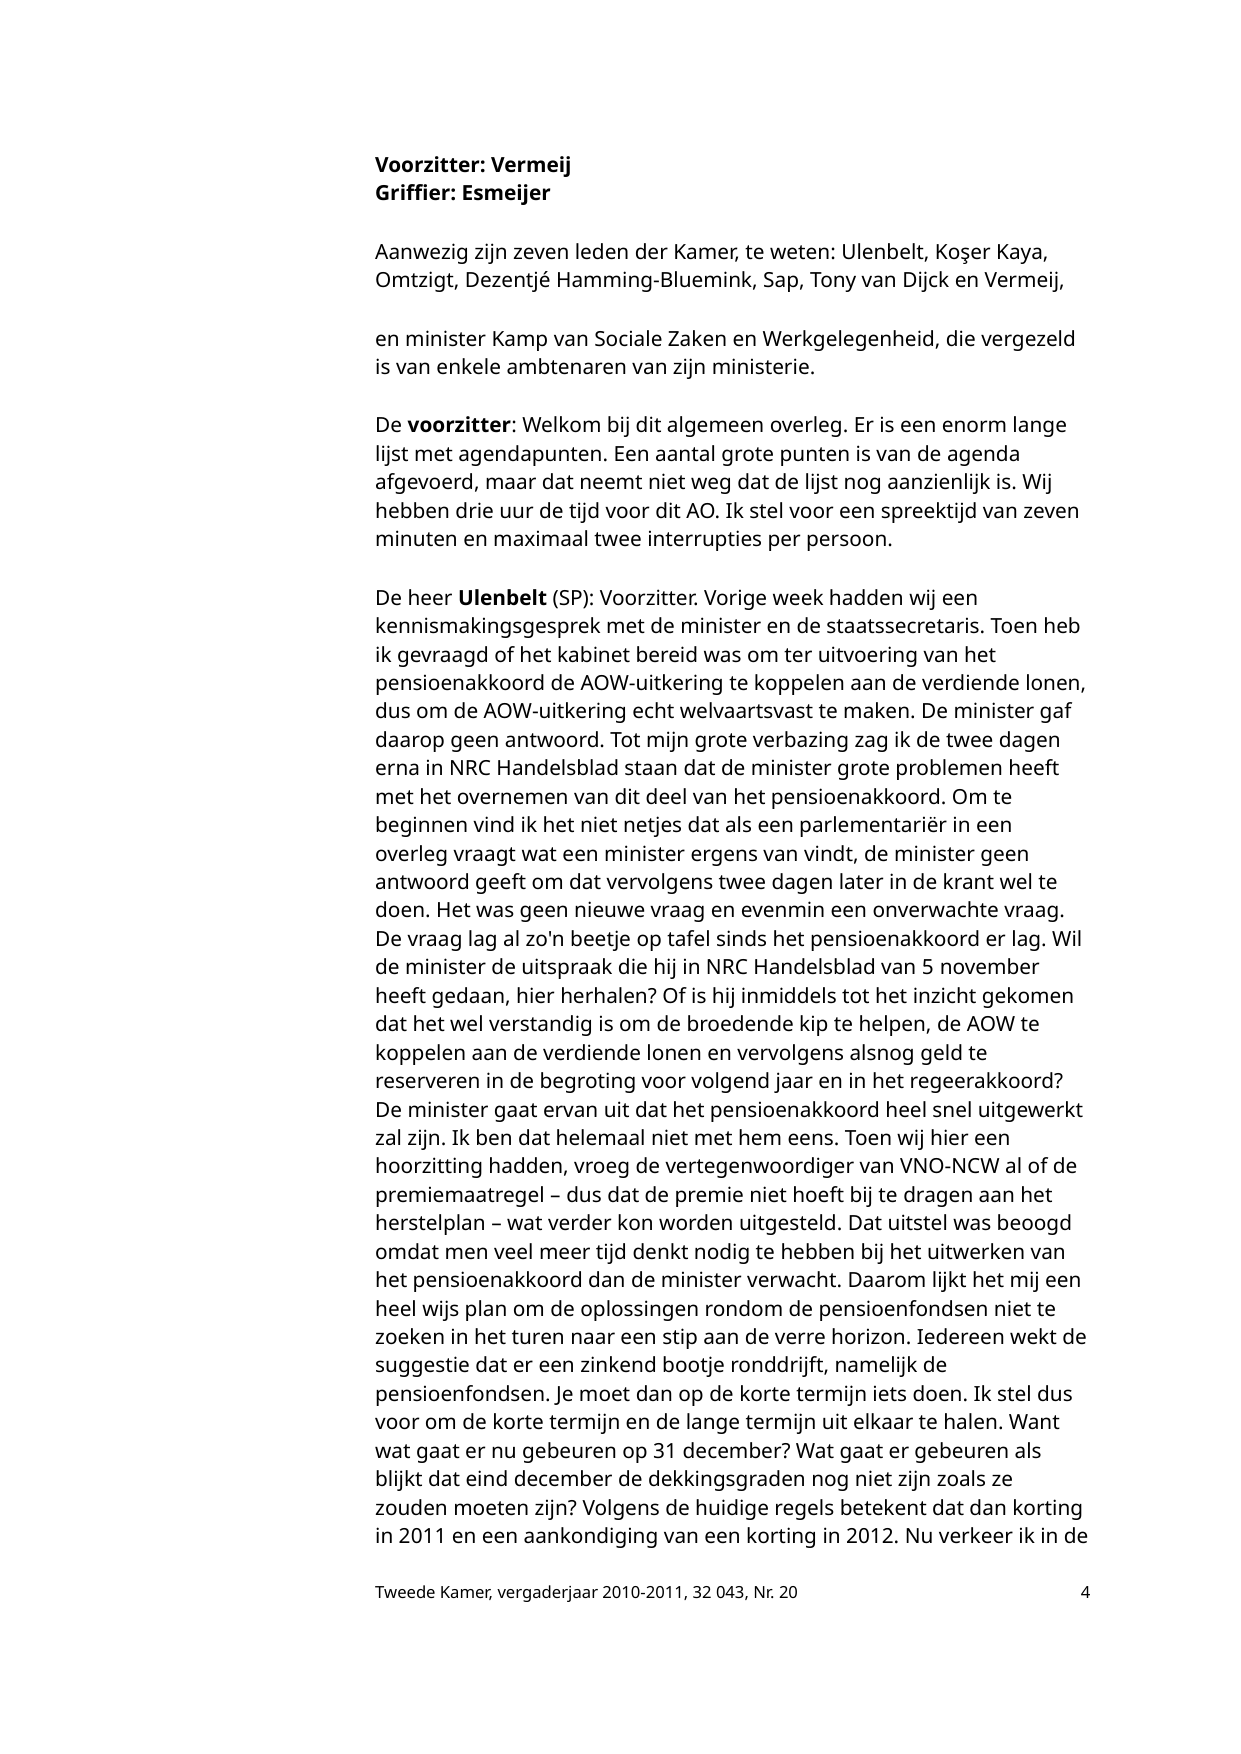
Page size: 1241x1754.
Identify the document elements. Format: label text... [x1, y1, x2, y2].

text en minister Kamp van Sociale Zaken en Werkgelegenheid, die vergezeld is van enkele ambtenaren van zijn ministerie. [375, 324, 1090, 381]
text Aanwezig zijn zeven leden der Kamer, te weten: Ulenbelt, Koşer Kaya, Omtzigt, Dezentjé Hamming-Bluemink, Sap, Tony van Dijck en Vermeij, [375, 237, 1090, 294]
text Griffier: Esmeijer [375, 178, 1090, 207]
text De minister gaat ervan uit dat het pensioenakkoord heel snel uitgewerkt zal zijn. Ik ben dat helemaal niet met hem eens. Toen wij hier een hoorzitting hadden, vroeg de vertegenwoordiger van VNO-NCW al of de premiemaatregel – dus dat de premie niet hoeft bij te dragen aan het herstelplan – wat verder kon worden uitgesteld. Dat uitstel was beoogd omdat men veel meer tijd denkt nodig te hebben bij het uitwerken van het pensioenakkoord dan de minister verwacht. Daarom lijkt het mij een heel wijs plan om de oplossingen rondom de pensioenfondsen niet te zoeken in het turen naar een stip aan de verre horizon. Iedereen wekt de suggestie dat er een zinkend bootje ronddrijft, namelijk de pensioenfondsen. Je moet dan op de korte termijn iets doen. Ik stel dus voor om de korte termijn en de lange termijn uit elkaar te halen. Want wat gaat er nu gebeuren op 31 december? Wat gaat er gebeuren als blijkt dat eind december de dekkingsgraden nog niet zijn zoals ze zouden moeten zijn? Volgens de huidige regels betekent dat dan korting in 2011 en een aankondiging van een korting in 2012. Nu verkeer ik in de [375, 1095, 1090, 1550]
text De voorzitter: Welkom bij dit algemeen overleg. Er is een enorm lange lijst met agendapunten. Een aantal grote punten is van de agenda afgevoerd, maar dat neemt niet weg dat de lijst nog aanzienlijk is. Wij hebben drie uur de tijd voor dit AO. Ik stel voor een spreektijd van zeven minuten en maximaal twee interrupties per persoon. [375, 411, 1090, 553]
text Voorzitter: Vermeij [375, 150, 1090, 178]
text De heer Ulenbelt (SP): Voorzitter. Vorige week hadden wij een kennismakingsgesprek met de minister en de staatssecretaris. Toen heb ik gevraagd of het kabinet bereid was om ter uitvoering van het pensioenakkoord de AOW-uitkering te koppelen aan de verdiende lonen, dus om de AOW-uitkering echt welvaartsvast te maken. De minister gaf daarop geen antwoord. Tot mijn grote verbazing zag ik de twee dagen erna in NRC Handelsblad staan dat de minister grote problemen heeft met het overnemen van dit deel van het pensioenakkoord. Om te beginnen vind ik het niet netjes dat als een parlementariër in een overleg vraagt wat een minister ergens van vindt, de minister geen antwoord geeft om dat vervolgens twee dagen later in de krant wel te doen. Het was geen nieuwe vraag en evenmin een onverwachte vraag. De vraag lag al zo'n beetje op tafel sinds het pensioenakkoord er lag. Wil de minister de uitspraak die hij in NRC Handelsblad van 5 november heeft gedaan, hier herhalen? Of is hij inmiddels tot het inzicht gekomen dat het wel verstandig is om de broedende kip te helpen, de AOW te koppelen aan de verdiende lonen en vervolgens alsnog geld te reserveren in de begroting voor volgend jaar en in het regeerakkoord? [375, 583, 1090, 1095]
